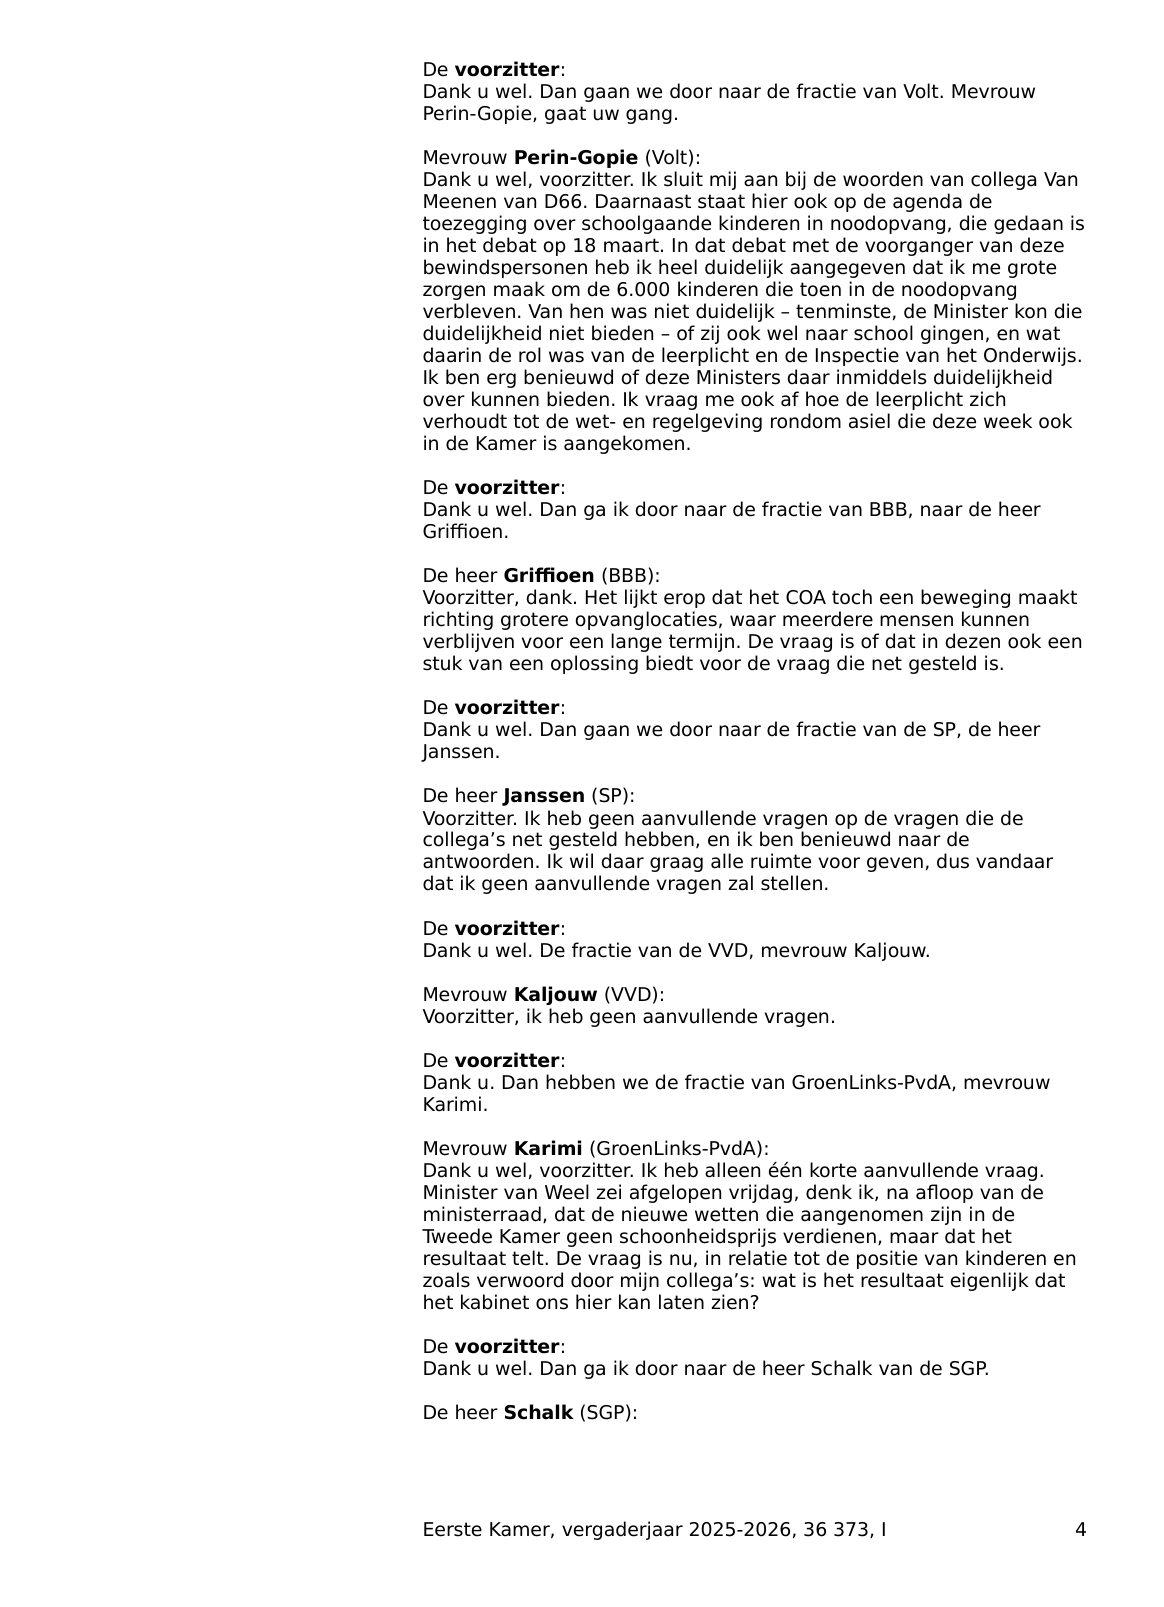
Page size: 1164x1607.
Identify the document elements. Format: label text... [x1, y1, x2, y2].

text Mevrouw Kaljouw (VVD): [422, 984, 1087, 1006]
text Mevrouw Karimi (GroenLinks-PvdA): [422, 1138, 1087, 1160]
text Voorzitter, dank. Het lijkt erop dat het COA toch een beweging maakt richting grotere opvanglocaties, waar meerdere mensen kunnen verblijven voor een lange termijn. De vraag is of dat in dezen ook een stuk van een oplossing biedt voor de vraag die net gesteld is. [422, 587, 1087, 675]
text Dank u wel. Dan ga ik door naar de fractie van BBB, naar de heer Griffioen. [422, 499, 1087, 543]
text De heer Schalk (SGP): [422, 1402, 1087, 1424]
text De voorzitter: [422, 917, 1087, 939]
text De heer Janssen (SP): [422, 785, 1087, 807]
text De voorzitter: [422, 1336, 1087, 1358]
text Dank u wel. Dan ga ik door naar de heer Schalk van de SGP. [422, 1358, 1087, 1380]
text De voorzitter: [422, 477, 1087, 499]
text Dank u wel. Dan gaan we door naar de fractie van Volt. Mevrouw Perin-Gopie, gaat uw gang. [422, 81, 1087, 125]
text Voorzitter, ik heb geen aanvullende vragen. [422, 1006, 1087, 1028]
text Dank u wel. Dan gaan we door naar de fractie van de SP, de heer Janssen. [422, 719, 1087, 763]
text De voorzitter: [422, 697, 1087, 719]
text Voorzitter. Ik heb geen aanvullende vragen op de vragen die de collega’s net gesteld hebben, en ik ben benieuwd naar de antwoorden. Ik wil daar graag alle ruimte voor geven, dus vandaar dat ik geen aanvullende vragen zal stellen. [422, 807, 1087, 895]
text Dank u. Dan hebben we de fractie van GroenLinks-PvdA, mevrouw Karimi. [422, 1072, 1087, 1116]
text Dank u wel, voorzitter. Ik sluit mij aan bij de woorden van collega Van Meenen van D66. Daarnaast staat hier ook op de agenda de toezegging over schoolgaande kinderen in noodopvang, die gedaan is in het debat op 18 maart. In dat debat met de voorganger van deze bewindspersonen heb ik heel duidelijk aangegeven dat ik me grote zorgen maak om de 6.000 kinderen die toen in de noodopvang verbleven. Van hen was niet duidelijk – tenminste, de Minister kon die duidelijkheid niet bieden – of zij ook wel naar school gingen, en wat daarin de rol was van de leerplicht en de Inspectie van het Onderwijs. Ik ben erg benieuwd of deze Ministers daar inmiddels duidelijkheid over kunnen bieden. Ik vraag me ook af hoe de leerplicht zich verhoudt tot de wet- en regelgeving rondom asiel die deze week ook in de Kamer is aangekomen. [422, 169, 1087, 455]
text De heer Griffioen (BBB): [422, 565, 1087, 587]
text Dank u wel. De fractie van de VVD, mevrouw Kaljouw. [422, 939, 1087, 961]
text De voorzitter: [422, 59, 1087, 81]
text De voorzitter: [422, 1050, 1087, 1072]
text Dank u wel, voorzitter. Ik heb alleen één korte aanvullende vraag. Minister van Weel zei afgelopen vrijdag, denk ik, na afloop van de ministerraad, dat de nieuwe wetten die aangenomen zijn in de Tweede Kamer geen schoonheidsprijs verdienen, maar dat het resultaat telt. De vraag is nu, in relatie tot de positie van kinderen en zoals verwoord door mijn collega’s: wat is het resultaat eigenlijk dat het kabinet ons hier kan laten zien? [422, 1160, 1087, 1314]
text Mevrouw Perin-Gopie (Volt): [422, 147, 1087, 169]
